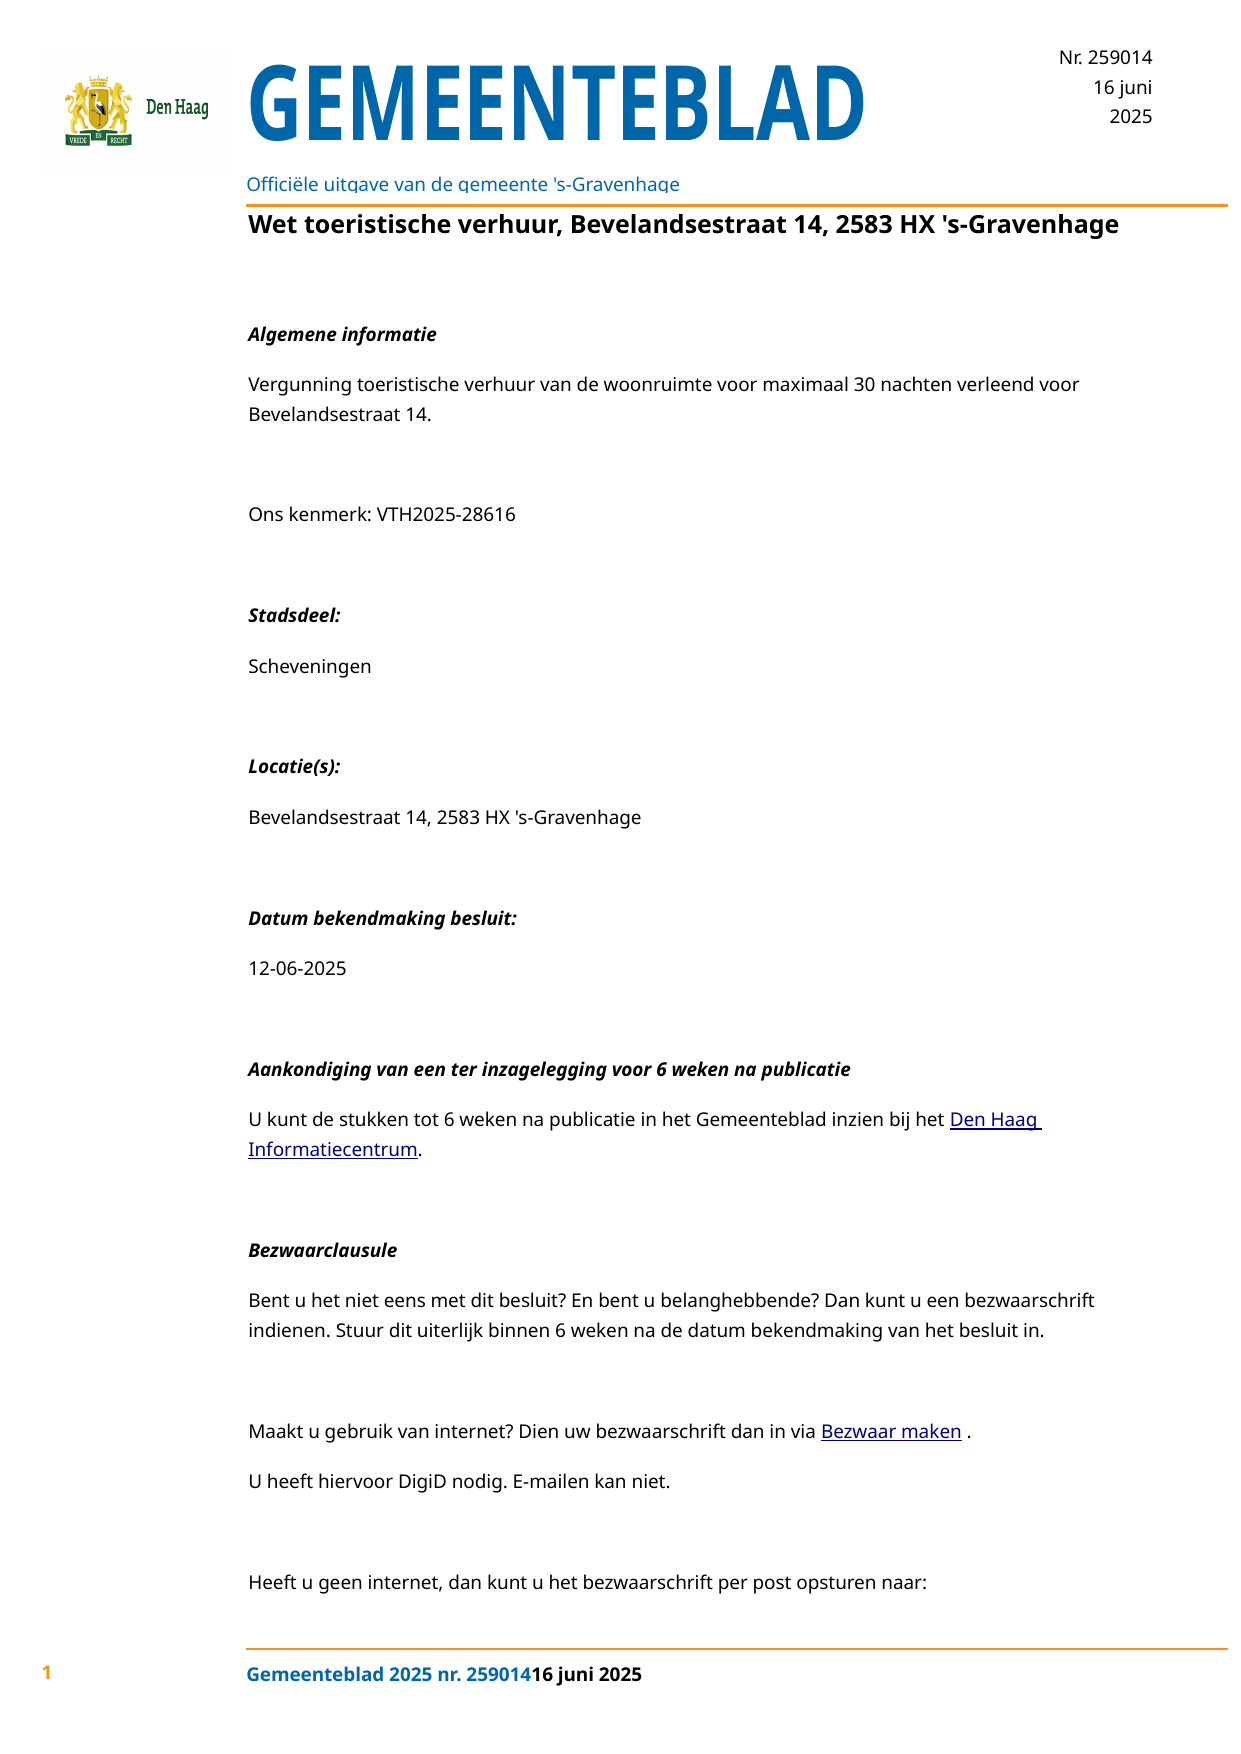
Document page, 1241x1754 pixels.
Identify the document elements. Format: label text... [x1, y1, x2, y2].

text Bevelandsestraat 14, 2583 HX 's-Gravenhage [248, 804, 1152, 830]
text Aankondiging van een ter inzagelegging voor 6 weken na publicatie [248, 1056, 1152, 1082]
text Wet toeristische verhuur, Bevelandsestraat 14, 2583 HX 's-Gravenhage [248, 207, 1152, 241]
text Maakt u gebruik van internet? Dien uw bezwaarschrift dan in via Bezwaar maken . [248, 1418, 1152, 1443]
text Locatie(s): [248, 754, 1152, 779]
text Bezwaarclausule [248, 1237, 1152, 1263]
text Datum bekendmaking besluit: [248, 905, 1152, 931]
picture [41, 47, 231, 172]
text 12-06-2025 [248, 955, 1152, 981]
text Heeft u geen internet, dan kunt u het bezwaarschrift per post opsturen naar: [248, 1569, 1152, 1595]
text Scheveningen [248, 653, 1152, 678]
text Algemene informatie [248, 321, 1152, 346]
text U heeft hiervoor DigiD nodig. E-mailen kan niet. [248, 1468, 1152, 1494]
text Ons kenmerk: VTH2025-28616 [248, 502, 1152, 527]
text U kunt de stukken tot 6 weken na publicatie in het Gemeenteblad inzien bij het Den Haag Informatiecentrum. [248, 1107, 1152, 1162]
text Vergunning toeristische verhuur van de woonruimte voor maximaal 30 nachten verleend voor Bevelandsestraat 14. [248, 371, 1152, 426]
text Stadsdeel: [248, 602, 1152, 628]
text Bent u het niet eens met dit besluit? En bent u belanghebbende? Dan kunt u een bezwaarschrift indienen. Stuur dit uiterlijk binnen 6 weken na de datum bekendmaking van het besluit in. [248, 1287, 1152, 1343]
